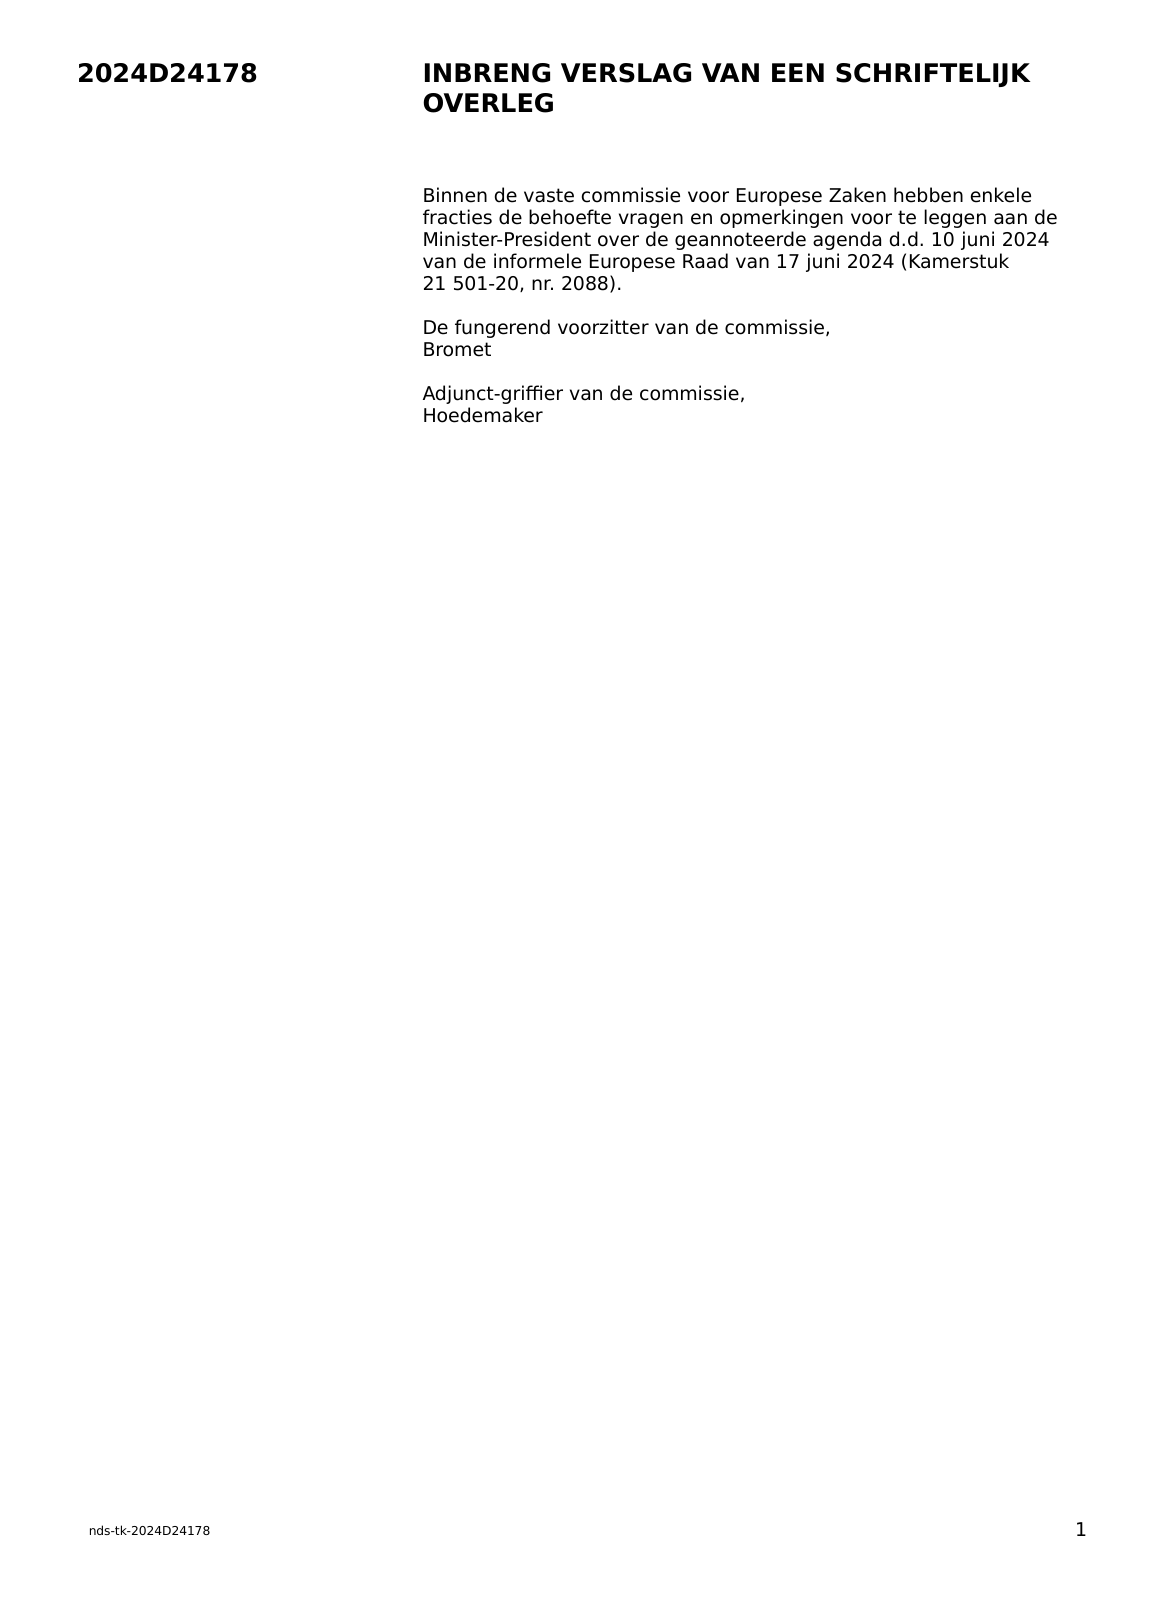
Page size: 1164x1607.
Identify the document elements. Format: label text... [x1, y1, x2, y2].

text 2024D24178 INBRENG VERSLAG VAN EEN SCHRIFTELIJK OVERLEG [77, 59, 1087, 118]
text Bromet [422, 339, 1087, 361]
text Binnen de vaste commissie voor Europese Zaken hebben enkele fracties de behoefte vragen en opmerkingen voor te leggen aan de Minister-President over de geannoteerde agenda d.d. 10 juni 2024 van de informele Europese Raad van 17 juni 2024 (Kamerstuk 21 501-20, nr. 2088). [422, 185, 1087, 295]
text Hoedemaker [422, 405, 1087, 427]
text Adjunct-griffier van de commissie, [422, 383, 1087, 405]
text nds-tk-2024D24178 [88, 1524, 323, 1538]
text De fungerend voorzitter van de commissie, [422, 317, 1087, 339]
